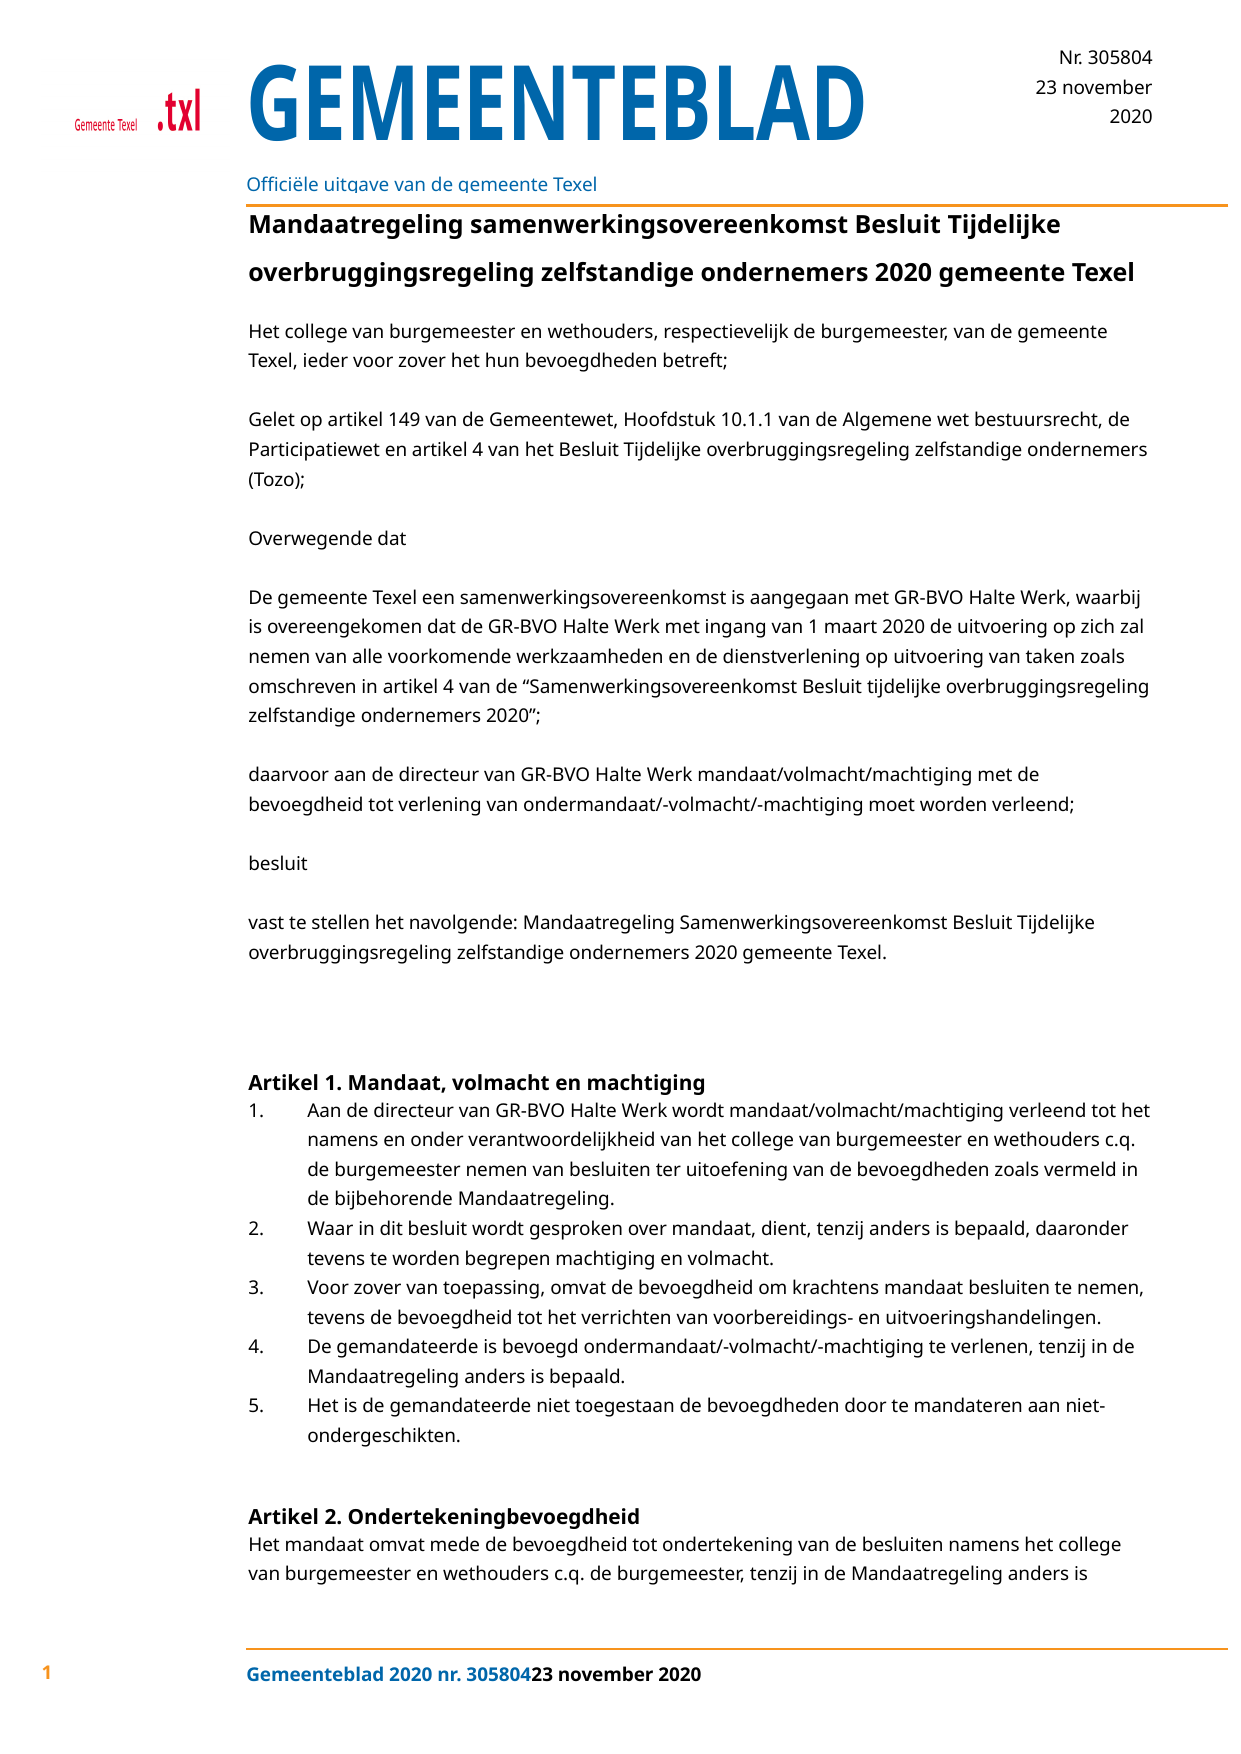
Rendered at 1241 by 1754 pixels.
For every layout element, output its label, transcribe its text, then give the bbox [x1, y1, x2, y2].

list Waar in dit besluit wordt gesproken over mandaat, dient, tenzij anders is bepaald, daaronder tevens te worden begrepen machtiging en volmacht. [248, 1215, 1152, 1271]
text Gelet op artikel 149 van de Gemeentewet, Hoofdstuk 10.1.1 van de Algemene wet bestuursrecht, de Participatiewet en artikel 4 van het Besluit Tijdelijke overbruggingsregeling zelfstandige ondernemers (Tozo); [248, 407, 1152, 492]
picture [41, 47, 231, 172]
list Voor zover van toepassing, omvat de bevoegdheid om krachtens mandaat besluiten te nemen, tevens de bevoegdheid tot het verrichten van voorbereidings- en uitvoeringshandelingen. [248, 1274, 1152, 1330]
list Het is de gemandateerde niet toegestaan de bevoegdheden door te mandateren aan niet-ondergeschikten. [248, 1393, 1152, 1448]
text Het mandaat omvat mede de bevoegdheid tot ondertekening van de besluiten namens het college van burgemeester en wethouders c.q. de burgemeester, tenzij in de Mandaatregeling anders is [248, 1531, 1152, 1586]
text daarvoor aan de directeur van GR-BVO Halte Werk mandaat/volmacht/machtiging met de bevoegdheid tot verlening van ondermandaat/-volmacht/-machtiging moet worden verleend; [248, 762, 1152, 817]
text vast te stellen het navolgende: Mandaatregeling Samenwerkingsovereenkomst Besluit Tijdelijke overbruggingsregeling zelfstandige ondernemers 2020 gemeente Texel. [248, 909, 1152, 965]
text De gemeente Texel een samenwerkingsovereenkomst is aangegaan met GR-BVO Halte Werk, waarbij is overeengekomen dat de GR-BVO Halte Werk met ingang van 1 maart 2020 de uitvoering op zich zal nemen van alle voorkomende werkzaamheden en de dienstverlening op uitvoering van taken zoals omschreven in artikel 4 van de “Samenwerkingsovereenkomst Besluit tijdelijke overbruggingsregeling zelfstandige ondernemers 2020”; [248, 584, 1152, 728]
text Mandaatregeling samenwerkingsovereenkomst Besluit Tijdelijke overbruggingsregeling zelfstandige ondernemers 2020 gemeente Texel [248, 207, 1152, 288]
list De gemandateerde is bevoegd ondermandaat/-volmacht/-machtiging te verlenen, tenzij in de Mandaatregeling anders is bepaald. [248, 1333, 1152, 1389]
list Aan de directeur van GR-BVO Halte Werk wordt mandaat/volmacht/machtiging verleend tot het namens en onder verantwoordelijkheid van het college van burgemeester en wethouders c.q. de burgemeester nemen van besluiten ter uitoefening van de bevoegdheden zoals vermeld in de bijbehorende Mandaatregeling. [248, 1097, 1152, 1211]
text Het college van burgemeester en wethouders, respectievelijk de burgemeester, van de gemeente Texel, ieder voor zover het hun bevoegdheden betreft; [248, 318, 1152, 373]
text Artikel 1. Mandaat, volmacht en machtiging [248, 1068, 1152, 1097]
text besluit [248, 850, 1152, 876]
text Overwegende dat [248, 525, 1152, 551]
text Artikel 2. Ondertekeningbevoegdheid [248, 1502, 1152, 1531]
